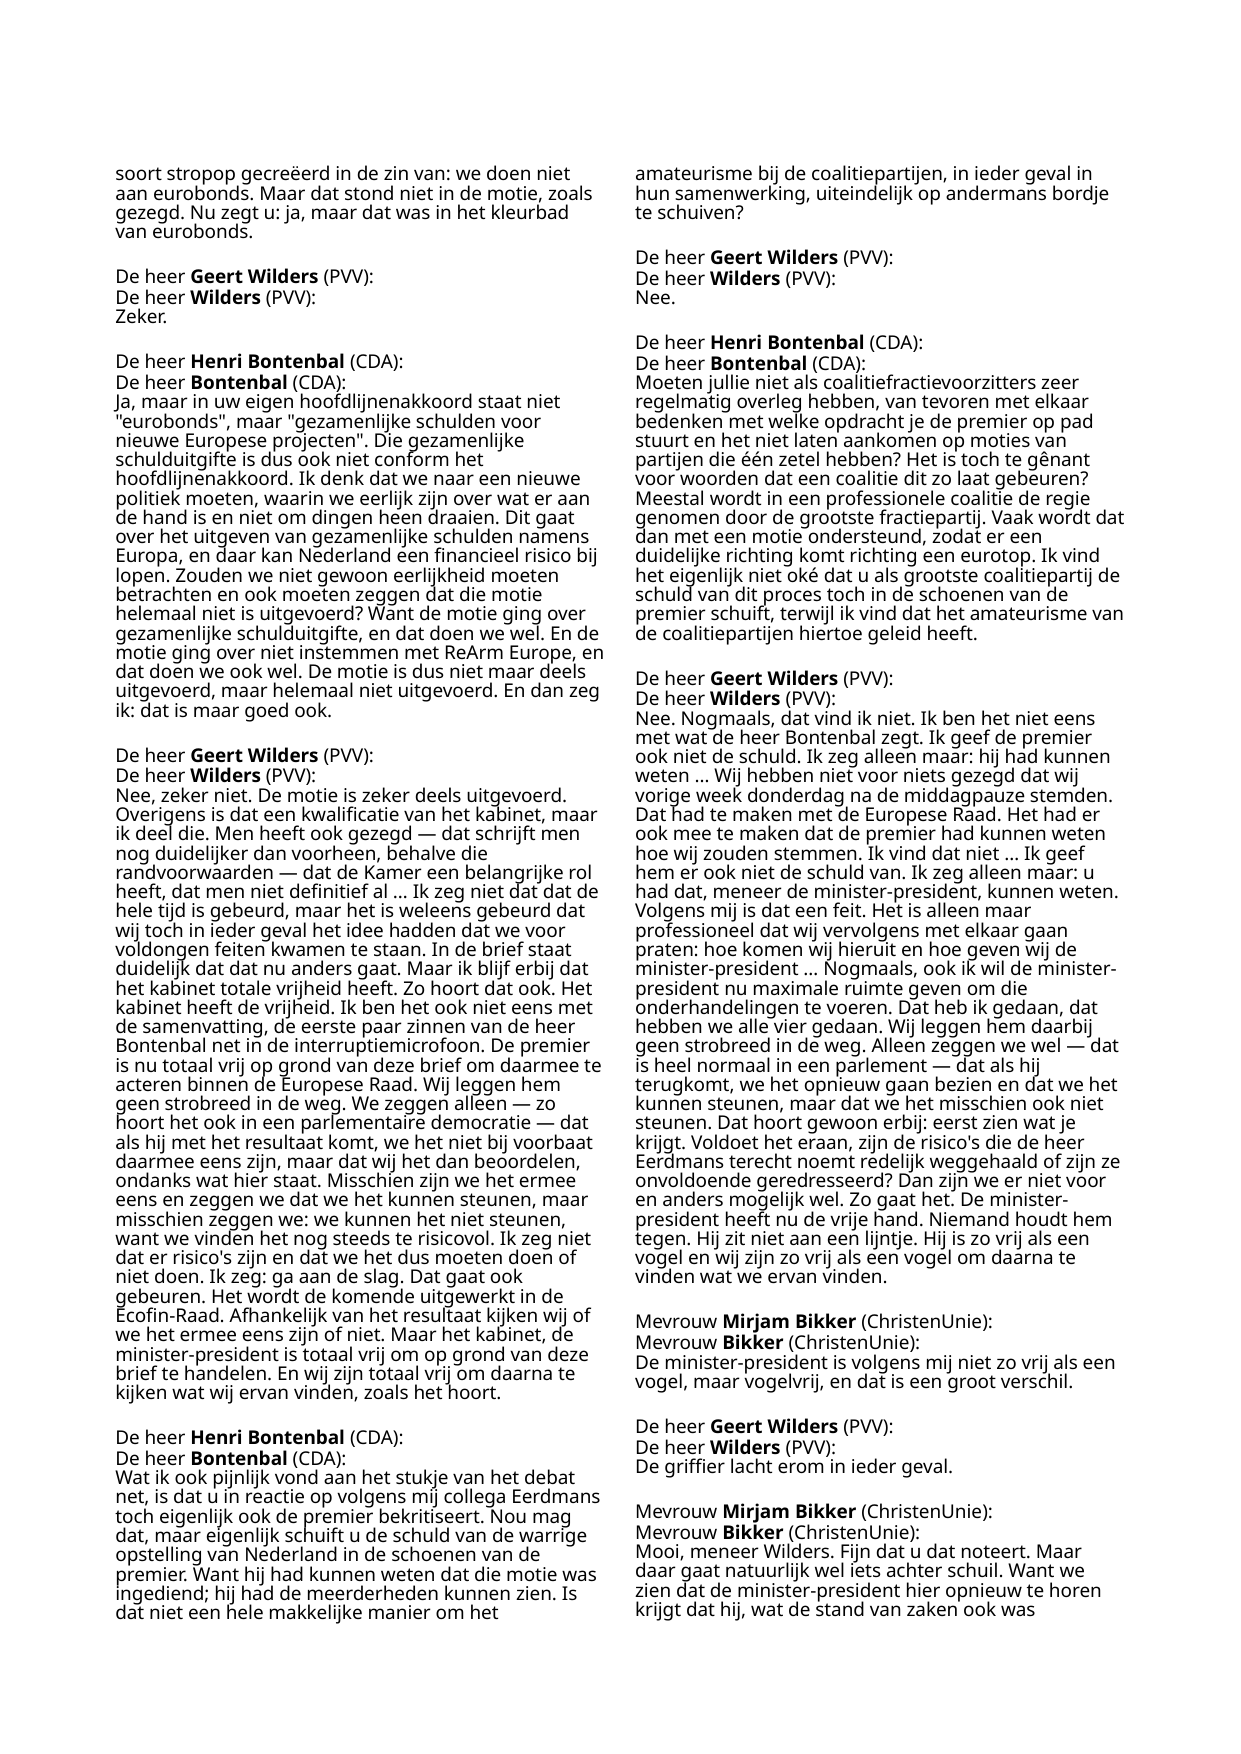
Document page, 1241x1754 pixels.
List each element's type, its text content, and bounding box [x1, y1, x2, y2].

text De heer Wilders (PVV): [635, 690, 1125, 710]
text De heer Henri Bontenbal (CDA): [115, 1424, 605, 1450]
text Zeker. [115, 308, 605, 327]
text De heer Geert Wilders (PVV): [635, 665, 1125, 690]
text De heer Henri Bontenbal (CDA): [115, 348, 605, 374]
text Mevrouw Mirjam Bikker (ChristenUnie): [635, 1309, 1125, 1334]
text De heer Henri Bontenbal (CDA): [635, 329, 1125, 355]
text De heer Geert Wilders (PVV): [635, 244, 1125, 270]
text Ja, maar in uw eigen hoofdlijnenakkoord staat niet "eurobonds", maar "gezamenlijke schulden voor nieuwe Europese projecten". Die gezamenlijke schulduitgifte is dus ook niet conform het hoofdlijnenakkoord. Ik denk dat we naar een nieuwe politiek moeten, waarin we eerlijk zijn over wat er aan de hand is en niet om dingen heen draaien. Dit gaat over het uitgeven van gezamenlijke schulden namens Europa, en daar kan Nederland een financieel risico bij lopen. Zouden we niet gewoon eerlijkheid moeten betrachten en ook moeten zeggen dat die motie helemaal niet is uitgevoerd? Want de motie ging over gezamenlijke schulduitgifte, en dat doen we wel. En de motie ging over niet instemmen met ReArm Europe, en dat doen we ook wel. De motie is dus niet maar deels uitgevoerd, maar helemaal niet uitgevoerd. En dan zeg ik: dat is maar goed ook. [115, 393, 605, 721]
text De heer Wilders (PVV): [635, 270, 1125, 289]
text Mevrouw Mirjam Bikker (ChristenUnie): [635, 1498, 1125, 1524]
text Nee. Nogmaals, dat vind ik niet. Ik ben het niet eens met wat de heer Bontenbal zegt. Ik geef de premier ook niet de schuld. Ik zeg alleen maar: hij had kunnen weten … Wij hebben niet voor niets gezegd dat wij vorige week donderdag na de middagpauze stemden. Dat had te maken met de Europese Raad. Het had er ook mee te maken dat de premier had kunnen weten hoe wij zouden stemmen. Ik vind dat niet … Ik geef hem er ook niet de schuld van. Ik zeg alleen maar: u had dat, meneer de minister-president, kunnen weten. Volgens mij is dat een feit. Het is alleen maar professioneel dat wij vervolgens met elkaar gaan praten: hoe komen wij hieruit en hoe geven wij de minister-president … Nogmaals, ook ik wil de minister-president nu maximale ruimte geven om die onderhandelingen te voeren. Dat heb ik gedaan, dat hebben we alle vier gedaan. Wij leggen hem daarbij geen strobreed in de weg. Alleen zeggen we wel — dat is heel normaal in een parlement — dat als hij terugkomt, we het opnieuw gaan bezien en dat we het kunnen steunen, maar dat we het misschien ook niet steunen. Dat hoort gewoon erbij: eerst zien wat je krijgt. Voldoet het eraan, zijn de risico's die de heer Eerdmans terecht noemt redelijk weggehaald of zijn ze onvoldoende geredresseerd? Dan zijn we er niet voor en anders mogelijk wel. Zo gaat het. De minister-president heeft nu de vrije hand. Niemand houdt hem tegen. Hij zit niet aan een lijntje. Hij is zo vrij als een vogel en wij zijn zo vrij als een vogel om daarna te vinden wat we ervan vinden. [635, 710, 1125, 1288]
text Nee. [635, 289, 1125, 308]
text De heer Geert Wilders (PVV): [635, 1413, 1125, 1439]
text De minister-president is volgens mij niet zo vrij als een vogel, maar vogelvrij, en dat is een groot verschil. [635, 1354, 1125, 1392]
text De heer Wilders (PVV): [635, 1439, 1125, 1458]
text De heer Geert Wilders (PVV): [115, 742, 605, 767]
text soort stropop gecreëerd in de zin van: we doen niet aan eurobonds. Maar dat stond niet in de motie, zoals gezegd. Nu zegt u: ja, maar dat was in het kleurbad van eurobonds. [115, 165, 605, 242]
text Wat ik ook pijnlijk vond aan het stukje van het debat net, is dat u in reactie op volgens mij collega Eerdmans toch eigenlijk ook de premier bekritiseert. Nou mag dat, maar eigenlijk schuift u de schuld van de warrige opstelling van Nederland in de schoenen van de premier. Want hij had kunnen weten dat die motie was ingediend; hij had de meerderheden kunnen zien. Is dat niet een hele makkelijke manier om het [115, 1469, 605, 1623]
text Mevrouw Bikker (ChristenUnie): [635, 1524, 1125, 1543]
text Mevrouw Bikker (ChristenUnie): [635, 1334, 1125, 1354]
text De heer Geert Wilders (PVV): [115, 263, 605, 289]
text De heer Bontenbal (CDA): [115, 1450, 605, 1469]
text De heer Wilders (PVV): [115, 289, 605, 308]
text De heer Bontenbal (CDA): [635, 355, 1125, 374]
text De heer Bontenbal (CDA): [115, 374, 605, 393]
text De griffier lacht erom in ieder geval. [635, 1458, 1125, 1477]
text Mooi, meneer Wilders. Fijn dat u dat noteert. Maar daar gaat natuurlijk wel iets achter schuil. Want we zien dat de minister-president hier opnieuw te horen krijgt dat hij, wat de stand van zaken ook was [635, 1543, 1125, 1620]
text Moeten jullie niet als coalitiefractievoorzitters zeer regelmatig overleg hebben, van tevoren met elkaar bedenken met welke opdracht je de premier op pad stuurt en het niet laten aankomen op moties van partijen die één zetel hebben? Het is toch te gênant voor woorden dat een coalitie dit zo laat gebeuren? Meestal wordt in een professionele coalitie de regie genomen door de grootste fractiepartij. Vaak wordt dat dan met een motie ondersteund, zodat er een duidelijke richting komt richting een eurotop. Ik vind het eigenlijk niet oké dat u als grootste coalitiepartij de schuld van dit proces toch in de schoenen van de premier schuift, terwijl ik vind dat het amateurisme van de coalitiepartijen hiertoe geleid heeft. [635, 374, 1125, 644]
text Nee, zeker niet. De motie is zeker deels uitgevoerd. Overigens is dat een kwalificatie van het kabinet, maar ik deel die. Men heeft ook gezegd — dat schrijft men nog duidelijker dan voorheen, behalve die randvoorwaarden — dat de Kamer een belangrijke rol heeft, dat men niet definitief al … Ik zeg niet dat dat de hele tijd is gebeurd, maar het is weleens gebeurd dat wij toch in ieder geval het idee hadden dat we voor voldongen feiten kwamen te staan. In de brief staat duidelijk dat dat nu anders gaat. Maar ik blijf erbij dat het kabinet totale vrijheid heeft. Zo hoort dat ook. Het kabinet heeft de vrijheid. Ik ben het ook niet eens met de samenvatting, de eerste paar zinnen van de heer Bontenbal net in de interruptiemicrofoon. De premier is nu totaal vrij op grond van deze brief om daarmee te acteren binnen de Europese Raad. Wij leggen hem geen strobreed in de weg. We zeggen alleen — zo hoort het ook in een parlementaire democratie — dat als hij met het resultaat komt, we het niet bij voorbaat daarmee eens zijn, maar dat wij het dan beoordelen, ondanks wat hier staat. Misschien zijn we het ermee eens en zeggen we dat we het kunnen steunen, maar misschien zeggen we: we kunnen het niet steunen, want we vinden het nog steeds te risicovol. Ik zeg niet dat er risico's zijn en dat we het dus moeten doen of niet doen. Ik zeg: ga aan de slag. Dat gaat ook gebeuren. Het wordt de komende uitgewerkt in de Ecofin-Raad. Afhankelijk van het resultaat kijken wij of we het ermee eens zijn of niet. Maar het kabinet, de minister-president is totaal vrij om op grond van deze brief te handelen. En wij zijn totaal vrij om daarna te kijken wat wij ervan vinden, zoals het hoort. [115, 787, 605, 1403]
text De heer Wilders (PVV): [115, 767, 605, 787]
text amateurisme bij de coalitiepartijen, in ieder geval in hun samenwerking, uiteindelijk op andermans bordje te schuiven? [635, 165, 1125, 223]
